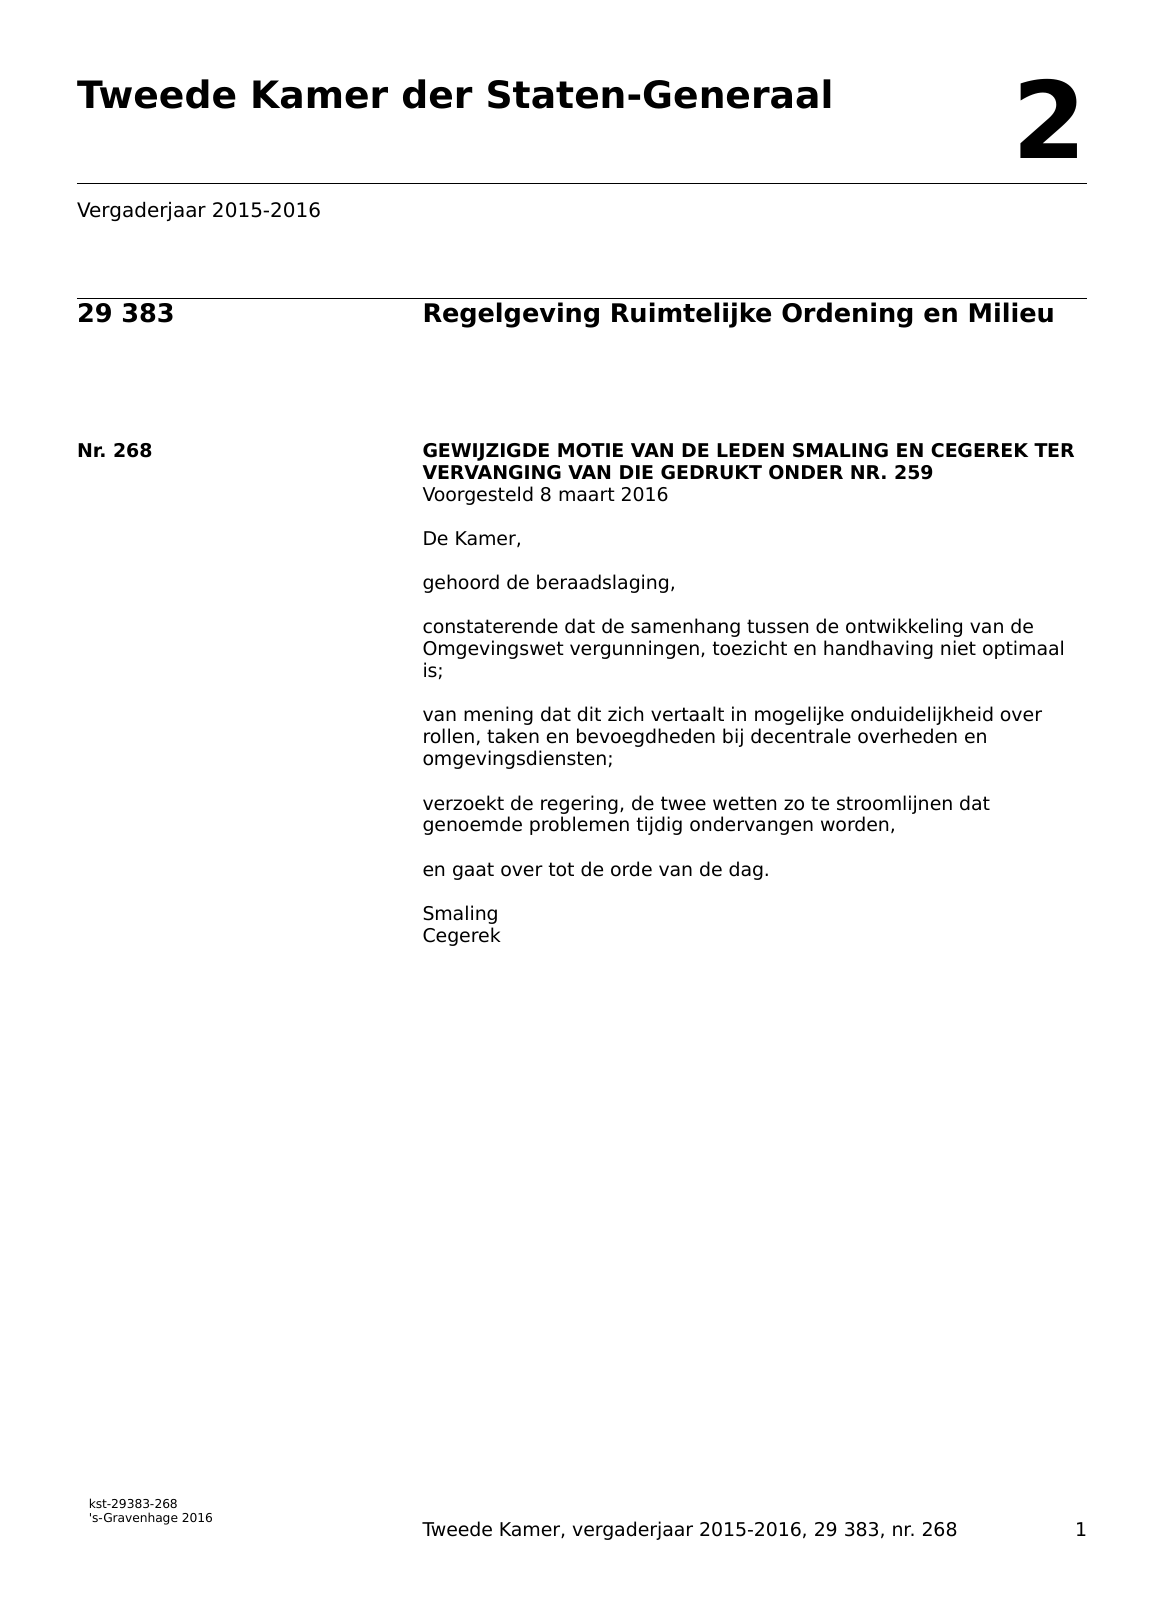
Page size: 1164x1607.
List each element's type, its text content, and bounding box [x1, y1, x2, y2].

subtitle Nr. 268 GEWIJZIGDE MOTIE VAN DE LEDEN SMALING EN CEGEREK TER VERVANGING VAN DIE GEDRUKT ONDER NR. 259 [77, 440, 1087, 484]
table_cell Vergaderjaar 2015-2016 [77, 184, 1087, 298]
text verzoekt de regering, de twee wetten zo te stroomlijnen dat genoemde problemen tijdig ondervangen worden, [422, 792, 1087, 836]
text Voorgesteld 8 maart 2016 [422, 484, 1087, 506]
text van mening dat dit zich vertaalt in mogelijke onduidelijkheid over rollen, taken en bevoegdheden bij decentrale overheden en omgevingsdiensten; [422, 704, 1087, 770]
table_header Tweede Kamer der Staten-Generaal [77, 59, 886, 183]
text en gaat over tot de orde van de dag. [422, 858, 1087, 881]
text kst-29383-268 [88, 1497, 323, 1511]
text gehoord de beraadslaging, [422, 572, 1087, 594]
text De Kamer, [422, 528, 1087, 550]
table_header 2 [886, 59, 1087, 183]
subtitle 29 383 Regelgeving Ruimtelijke Ordening en Milieu [77, 299, 1087, 329]
text constaterende dat de samenhang tussen de ontwikkeling van de Omgevingswet vergunningen, toezicht en handhaving niet optimaal is; [422, 616, 1087, 682]
text Smaling [422, 903, 1087, 925]
text 's-Gravenhage 2016 [88, 1511, 323, 1525]
text Cegerek [422, 925, 1087, 947]
